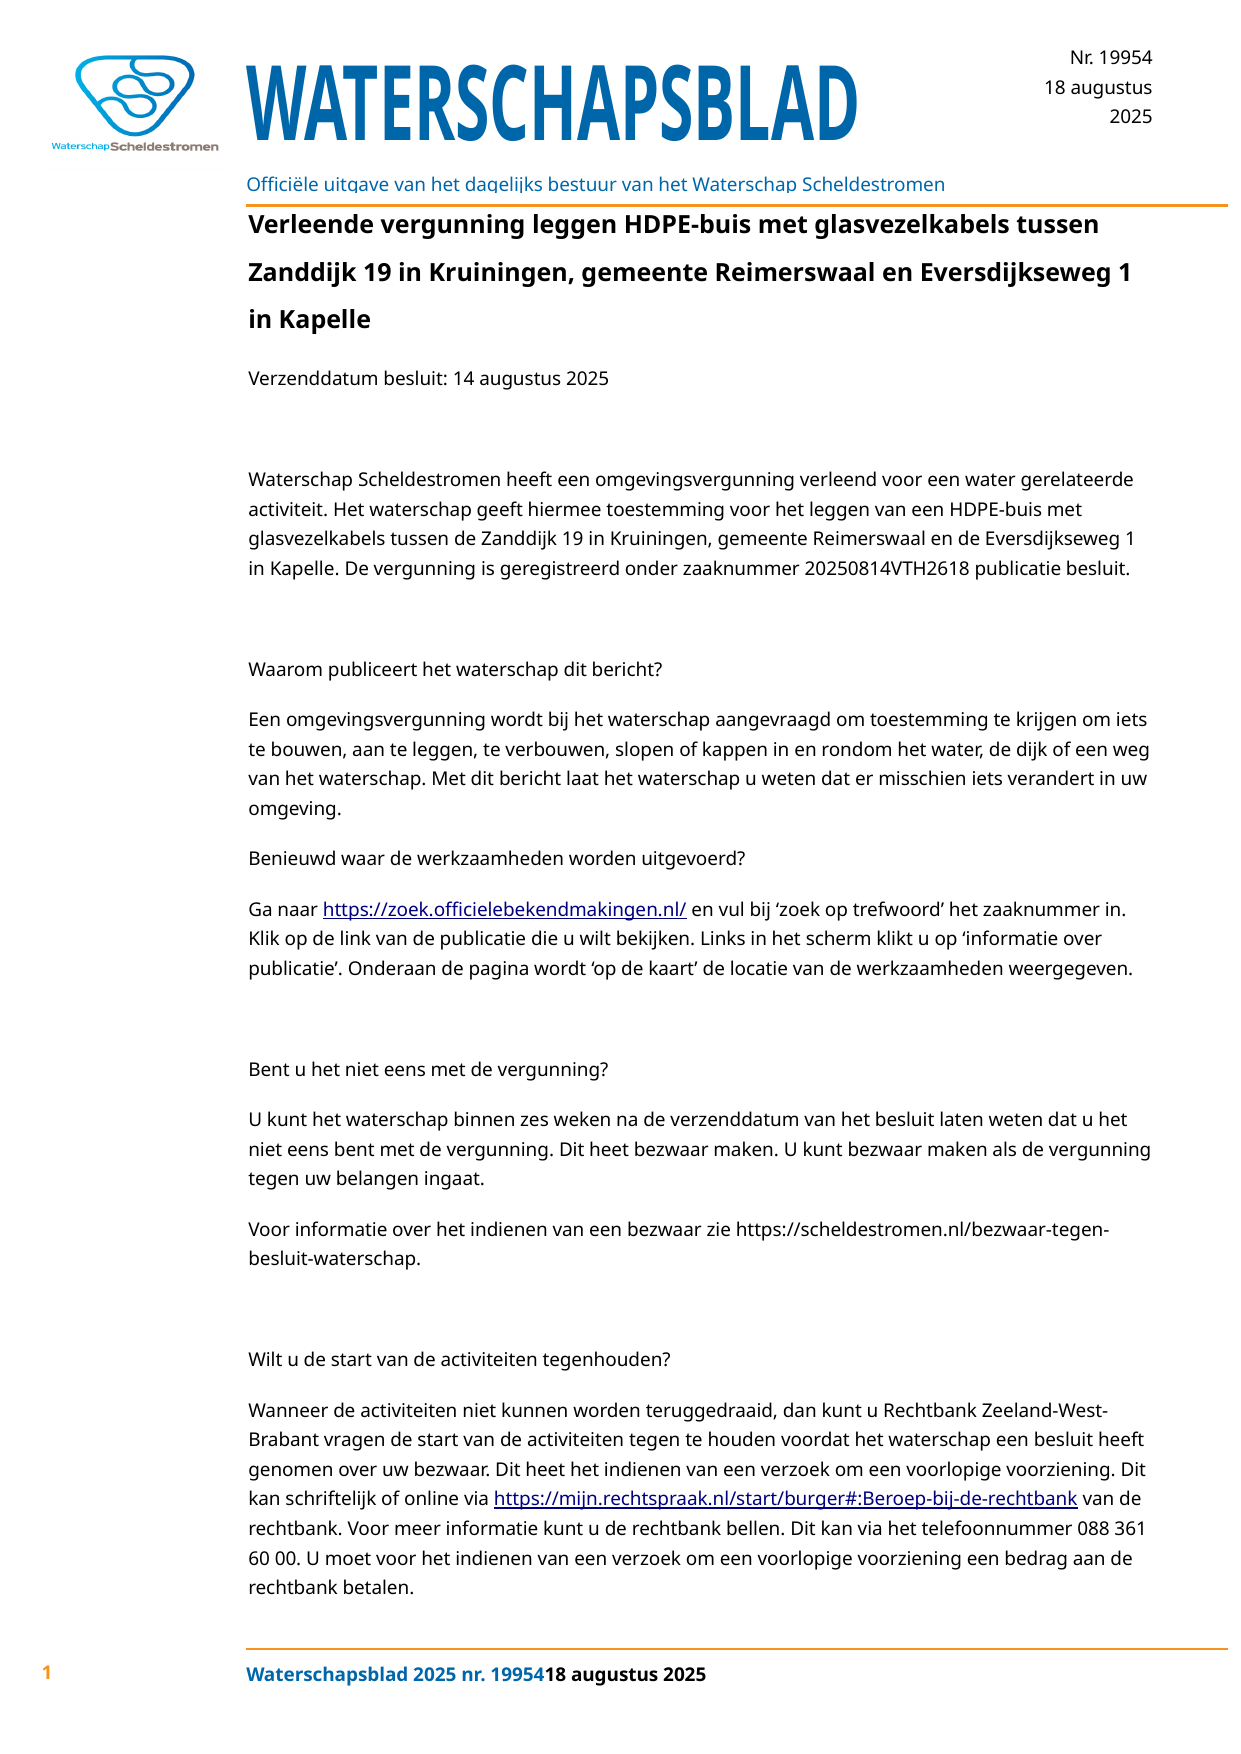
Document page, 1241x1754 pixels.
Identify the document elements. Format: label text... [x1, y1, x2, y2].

text Waarom publiceert het waterschap dit bericht? [248, 656, 1152, 682]
text Benieuwd waar de werkzaamheden worden uitgevoerd? [248, 846, 1152, 871]
text Verzenddatum besluit: 14 augustus 2025 [248, 366, 1152, 391]
text Voor informatie over het indienen van een bezwaar zie https://scheldestromen.nl/bezwaar-tegen-besluit-waterschap. [248, 1216, 1152, 1271]
text Verleende vergunning leggen HDPE-buis met glasvezelkabels tussen Zanddijk 19 in Kruiningen, gemeente Reimerswaal en Eversdijkseweg 1 in Kapelle [248, 207, 1152, 336]
text Wilt u de start van de activiteiten tegenhouden? [248, 1346, 1152, 1372]
text Bent u het niet eens met de vergunning? [248, 1056, 1152, 1082]
text Ga naar https://zoek.officielebekendmakingen.nl/ en vul bij ‘zoek op trefwoord’ het zaaknummer in. Klik op de link van de publicatie die u wilt bekijken. Links in het scherm klikt u op ‘informatie over publicatie’. Onderaan de pagina wordt ‘op de kaart’ de locatie van de werkzaamheden weergegeven. [248, 896, 1152, 981]
text Wanneer de activiteiten niet kunnen worden teruggedraaid, dan kunt u Rechtbank Zeeland-West-Brabant vragen de start van de activiteiten tegen te houden voordat het waterschap een besluit heeft genomen over uw bezwaar. Dit heet het indienen van een verzoek om een voorlopige voorziening. Dit kan schriftelijk of online via https://mijn.rechtspraak.nl/start/burger#:Beroep-bij-de-rechtbank van de rechtbank. Voor meer informatie kunt u de rechtbank bellen. Dit kan via het telefoonnummer 088 361 60 00. U moet voor het indienen van een verzoek om een voorlopige voorziening een bedrag aan de rechtbank betalen. [248, 1397, 1152, 1600]
text Een omgevingsvergunning wordt bij het waterschap aangevraagd om toestemming te krijgen om iets te bouwen, aan te leggen, te verbouwen, slopen of kappen in en rondom het water, de dijk of een weg van het waterschap. Met dit bericht laat het waterschap u weten dat er misschien iets verandert in uw omgeving. [248, 706, 1152, 821]
text U kunt het waterschap binnen zes weken na de verzenddatum van het besluit laten weten dat u het niet eens bent met de vergunning. Dit heet bezwaar maken. U kunt bezwaar maken als de vergunning tegen uw belangen ingaat. [248, 1106, 1152, 1191]
picture [41, 47, 231, 172]
text Waterschap Scheldestromen heeft een omgevingsvergunning verleend voor een water gerelateerde activiteit. Het waterschap geeft hiermee toestemming voor het leggen van een HDPE-buis met glasvezelkabels tussen de Zanddijk 19 in Kruiningen, gemeente Reimerswaal en de Eversdijkseweg 1 in Kapelle. De vergunning is geregistreerd onder zaaknummer 20250814VTH2618 publicatie besluit. [248, 466, 1152, 581]
